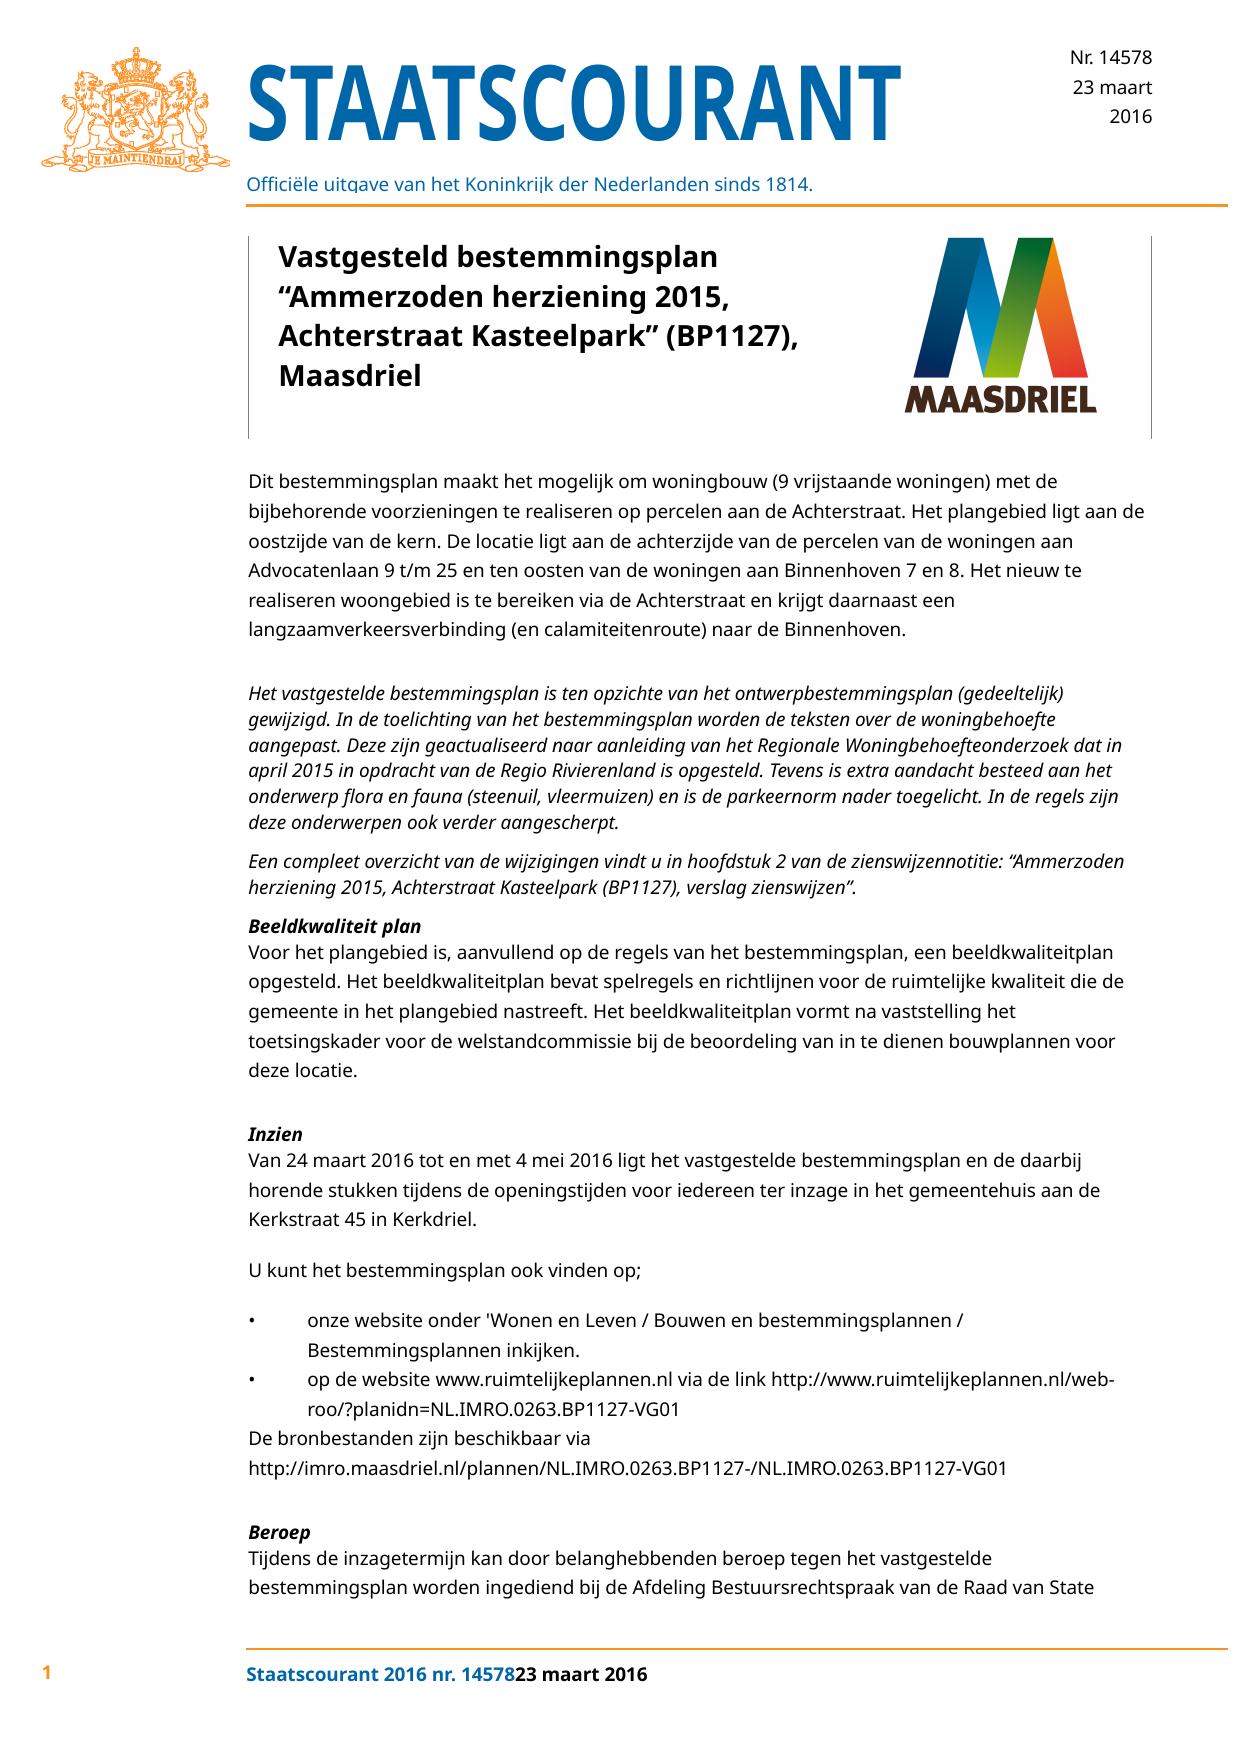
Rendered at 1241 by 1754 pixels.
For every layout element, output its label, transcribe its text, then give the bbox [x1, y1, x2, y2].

text Beroep [248, 1519, 1152, 1545]
table_header [1098, 236, 1151, 413]
text Het vastgestelde bestemmingsplan is ten opzichte van het ontwerpbestemmingsplan (gedeeltelijk) gewijzigd. In de toelichting van het bestemmingsplan worden de teksten over de woningbehoefte aangepast. Deze zijn geactualiseerd naar aanleiding van het Regionale Woningbehoefteonderzoek dat in april 2015 in opdracht van de Regio Rivierenland is opgesteld. Tevens is extra aandacht besteed aan het onderwerp flora en fauna (steenuil, vleermuizen) en is de parkeernorm nader toegelicht. In de regels zijn deze onderwerpen ook verder aangescherpt. [248, 681, 1152, 835]
text Van 24 maart 2016 tot en met 4 mei 2016 ligt het vastgestelde bestemmingsplan en de daarbij horende stukken tijdens de openingstijden voor iedereen ter inzage in het gemeentehuis aan de Kerkstraat 45 in Kerkdriel. [248, 1147, 1152, 1232]
table_header [850, 414, 1151, 439]
picture [41, 47, 231, 172]
text Dit bestemmingsplan maakt het mogelijk om woningbouw (9 vrijstaande woningen) met de bijbehorende voorzieningen te realiseren op percelen aan de Achterstraat. Het plangebied ligt aan de oostzijde van de kern. De locatie ligt aan de achterzijde van de percelen van de woningen aan Advocatenlaan 9 t/m 25 en ten oosten van de woningen aan Binnenhoven 7 en 8. Het nieuw te realiseren woongebied is te bereiken via de Achterstraat en krijgt daarnaast een langzaamverkeersverbinding (en calamiteitenroute) naar de Binnenhoven. [248, 469, 1152, 642]
text Beeldkwaliteit plan [248, 913, 1152, 939]
list op de website www.ruimtelijkeplannen.nl via de link http://www.ruimtelijkeplannen.nl/web-roo/?planidn=NL.IMRO.0263.BP1127-VG01 [248, 1366, 1152, 1422]
text Tijdens de inzagetermijn kan door belanghebbenden beroep tegen het vastgestelde bestemmingsplan worden ingediend bij de Afdeling Bestuursrechtspraak van de Raad van State [248, 1545, 1152, 1600]
text U kunt het bestemmingsplan ook vinden op; [248, 1257, 1152, 1282]
text De bronbestanden zijn beschikbaar via http://imro.maasdriel.nl/plannen/NL.IMRO.0263.BP1127-/NL.IMRO.0263.BP1127-VG01 [248, 1426, 1152, 1481]
text Een compleet overzicht van de wijzigingen vindt u in hoofdstuk 2 van de zienswijzennotitie: “Ammerzoden herziening 2015, Achterstraat Kasteelpark (BP1127), verslag zienswijzen”. [248, 848, 1152, 900]
table_header Vastgesteld bestemmingsplan “Ammerzoden herziening 2015, Achterstraat Kasteelpark” (BP1127), Maasdriel [249, 236, 850, 439]
table_header [850, 236, 903, 413]
text Voor het plangebied is, aanvullend op de regels van het bestemmingsplan, een beeldkwaliteitplan opgesteld. Het beeldkwaliteitplan bevat spelregels en richtlijnen voor de ruimtelijke kwaliteit die de gemeente in het plangebied nastreeft. Het beeldkwaliteitplan vormt na vaststelling het toetsingskader voor de welstandcommissie bij de beoordeling van in te dienen bouwplannen voor deze locatie. [248, 939, 1152, 1083]
picture [903, 236, 1098, 414]
list onze website onder 'Wonen en Leven / Bouwen en bestemmingsplannen / Bestemmingsplannen inkijken. [248, 1307, 1152, 1362]
text Inzien [248, 1121, 1152, 1147]
